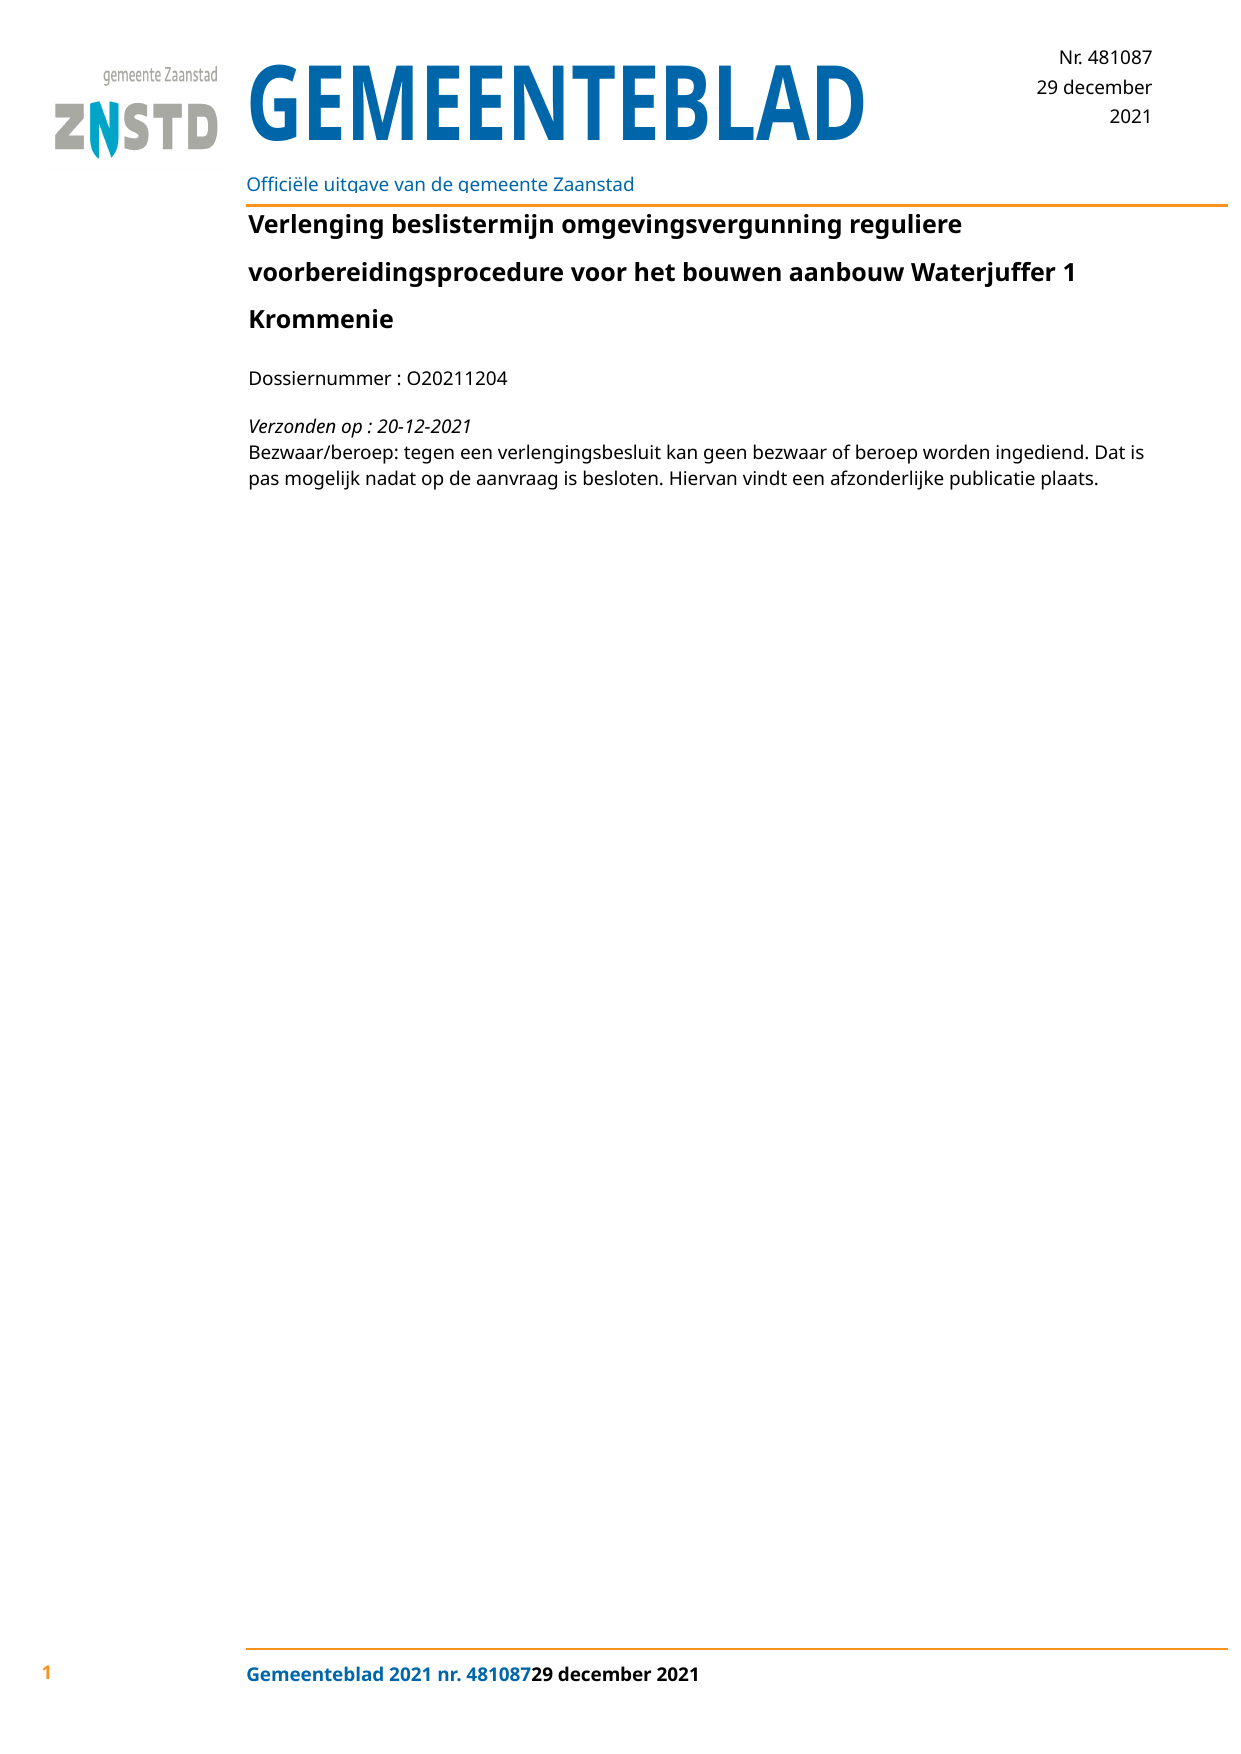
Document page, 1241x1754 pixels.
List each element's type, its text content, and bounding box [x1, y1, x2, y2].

text Bezwaar/beroep: tegen een verlengingsbesluit kan geen bezwaar of beroep worden ingediend. Dat is pas mogelijk nadat op de aanvraag is besloten. Hiervan vindt een afzonderlijke publicatie plaats. [248, 439, 1152, 491]
text Dossiernummer : O20211204 [248, 366, 1152, 391]
picture [41, 47, 231, 172]
text Verzonden op : 20-12-2021 [248, 413, 1152, 439]
text Verlenging beslistermijn omgevingsvergunning reguliere voorbereidingsprocedure voor het bouwen aanbouw Waterjuffer 1 Krommenie [248, 207, 1152, 336]
